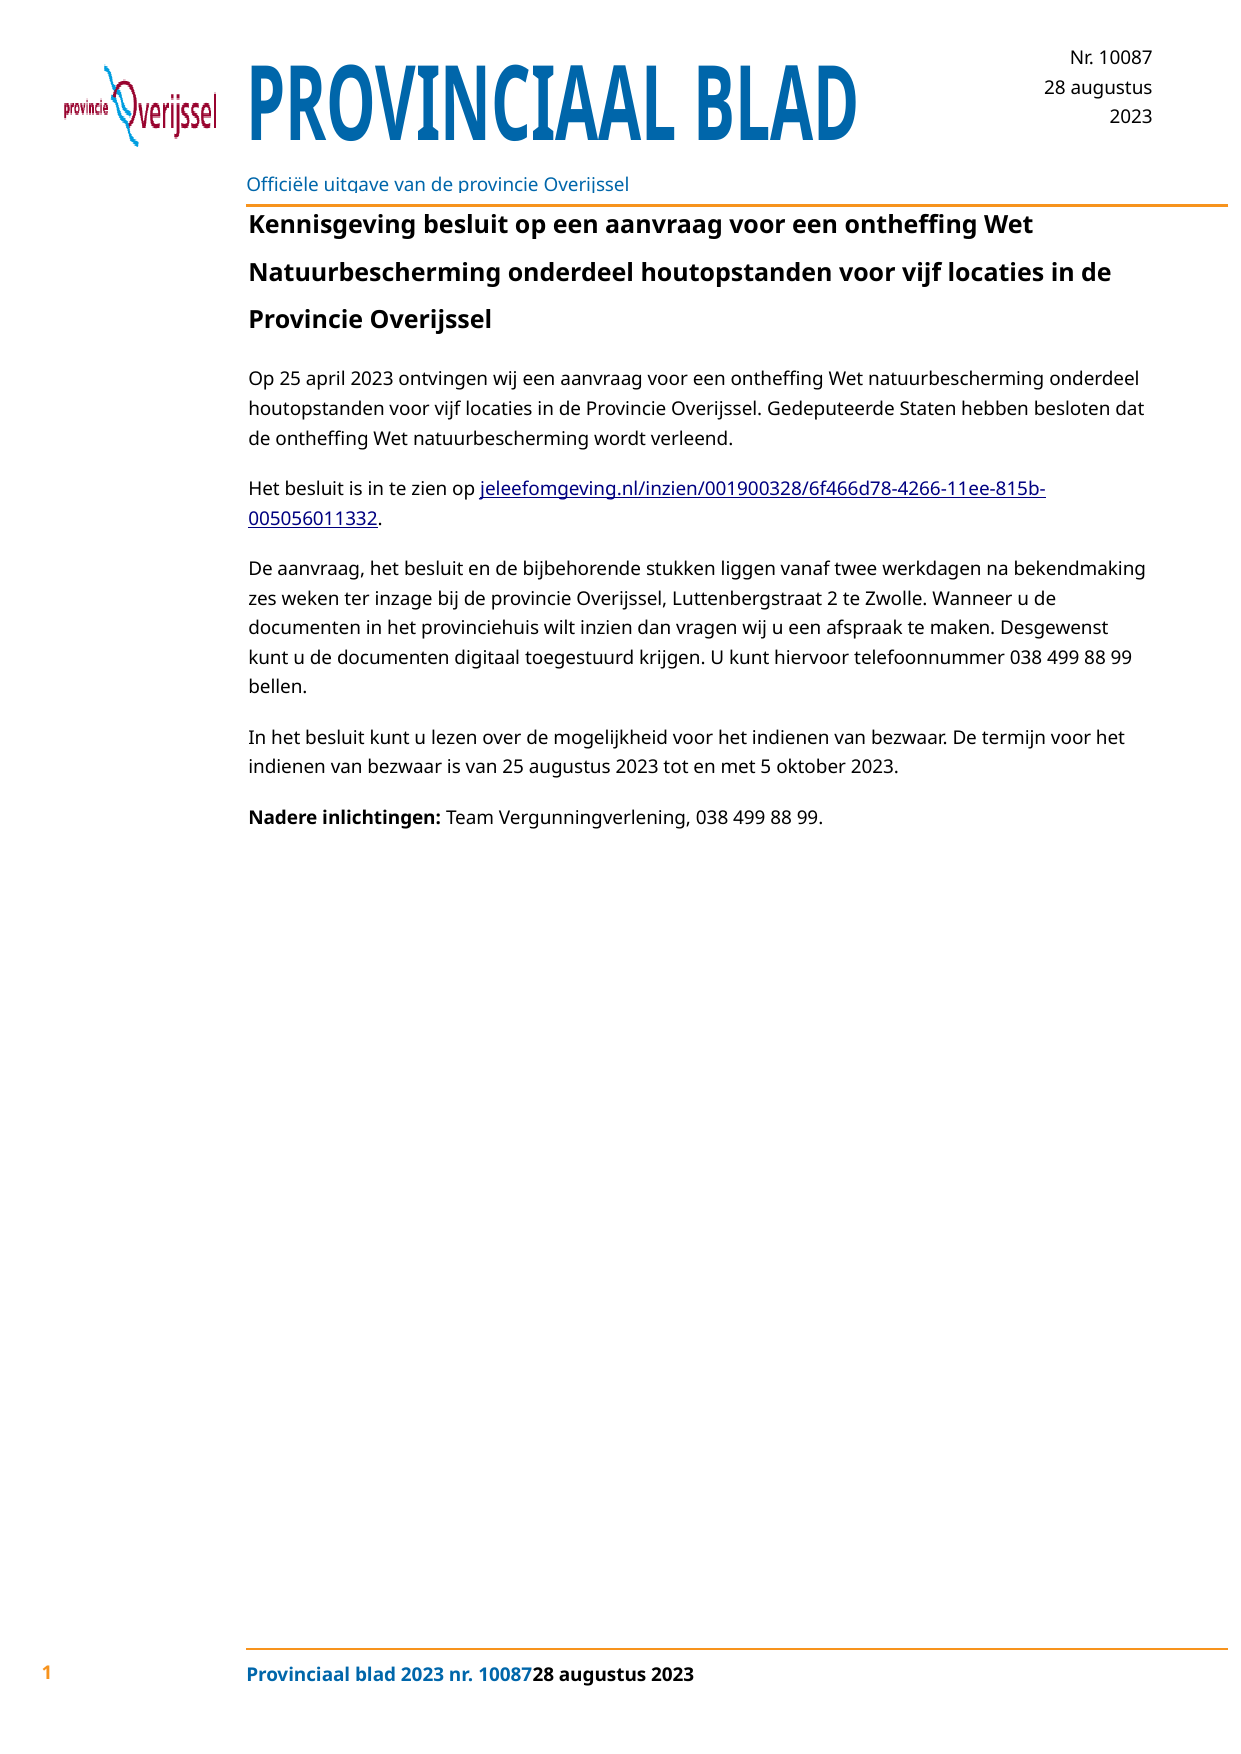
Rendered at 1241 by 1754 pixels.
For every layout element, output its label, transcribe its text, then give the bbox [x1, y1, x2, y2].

text Nadere inlichtingen: Team Vergunningverlening, 038 499 88 99. [248, 804, 1152, 829]
text De aanvraag, het besluit en de bijbehorende stukken liggen vanaf twee werkdagen na bekendmaking zes weken ter inzage bij de provincie Overijssel, Luttenbergstraat 2 te Zwolle. Wanneer u de documenten in het provinciehuis wilt inzien dan vragen wij u een afspraak te maken. Desgewenst kunt u de documenten digitaal toegestuurd krijgen. U kunt hiervoor telefoonnummer 038 499 88 99 bellen. [248, 555, 1152, 699]
picture [41, 47, 231, 172]
text In het besluit kunt u lezen over de mogelijkheid voor het indienen van bezwaar. De termijn voor het indienen van bezwaar is van 25 augustus 2023 tot en met 5 oktober 2023. [248, 724, 1152, 779]
text Kennisgeving besluit op een aanvraag voor een ontheffing Wet Natuurbescherming onderdeel houtopstanden voor vijf locaties in de Provincie Overijssel [248, 207, 1152, 336]
text Het besluit is in te zien op jeleefomgeving.nl/inzien/001900328/6f466d78-4266-11ee-815b-005056011332. [248, 475, 1152, 530]
text Op 25 april 2023 ontvingen wij een aanvraag voor een ontheffing Wet natuurbescherming onderdeel houtopstanden voor vijf locaties in de Provincie Overijssel. Gedeputeerde Staten hebben besloten dat de ontheffing Wet natuurbescherming wordt verleend. [248, 366, 1152, 450]
